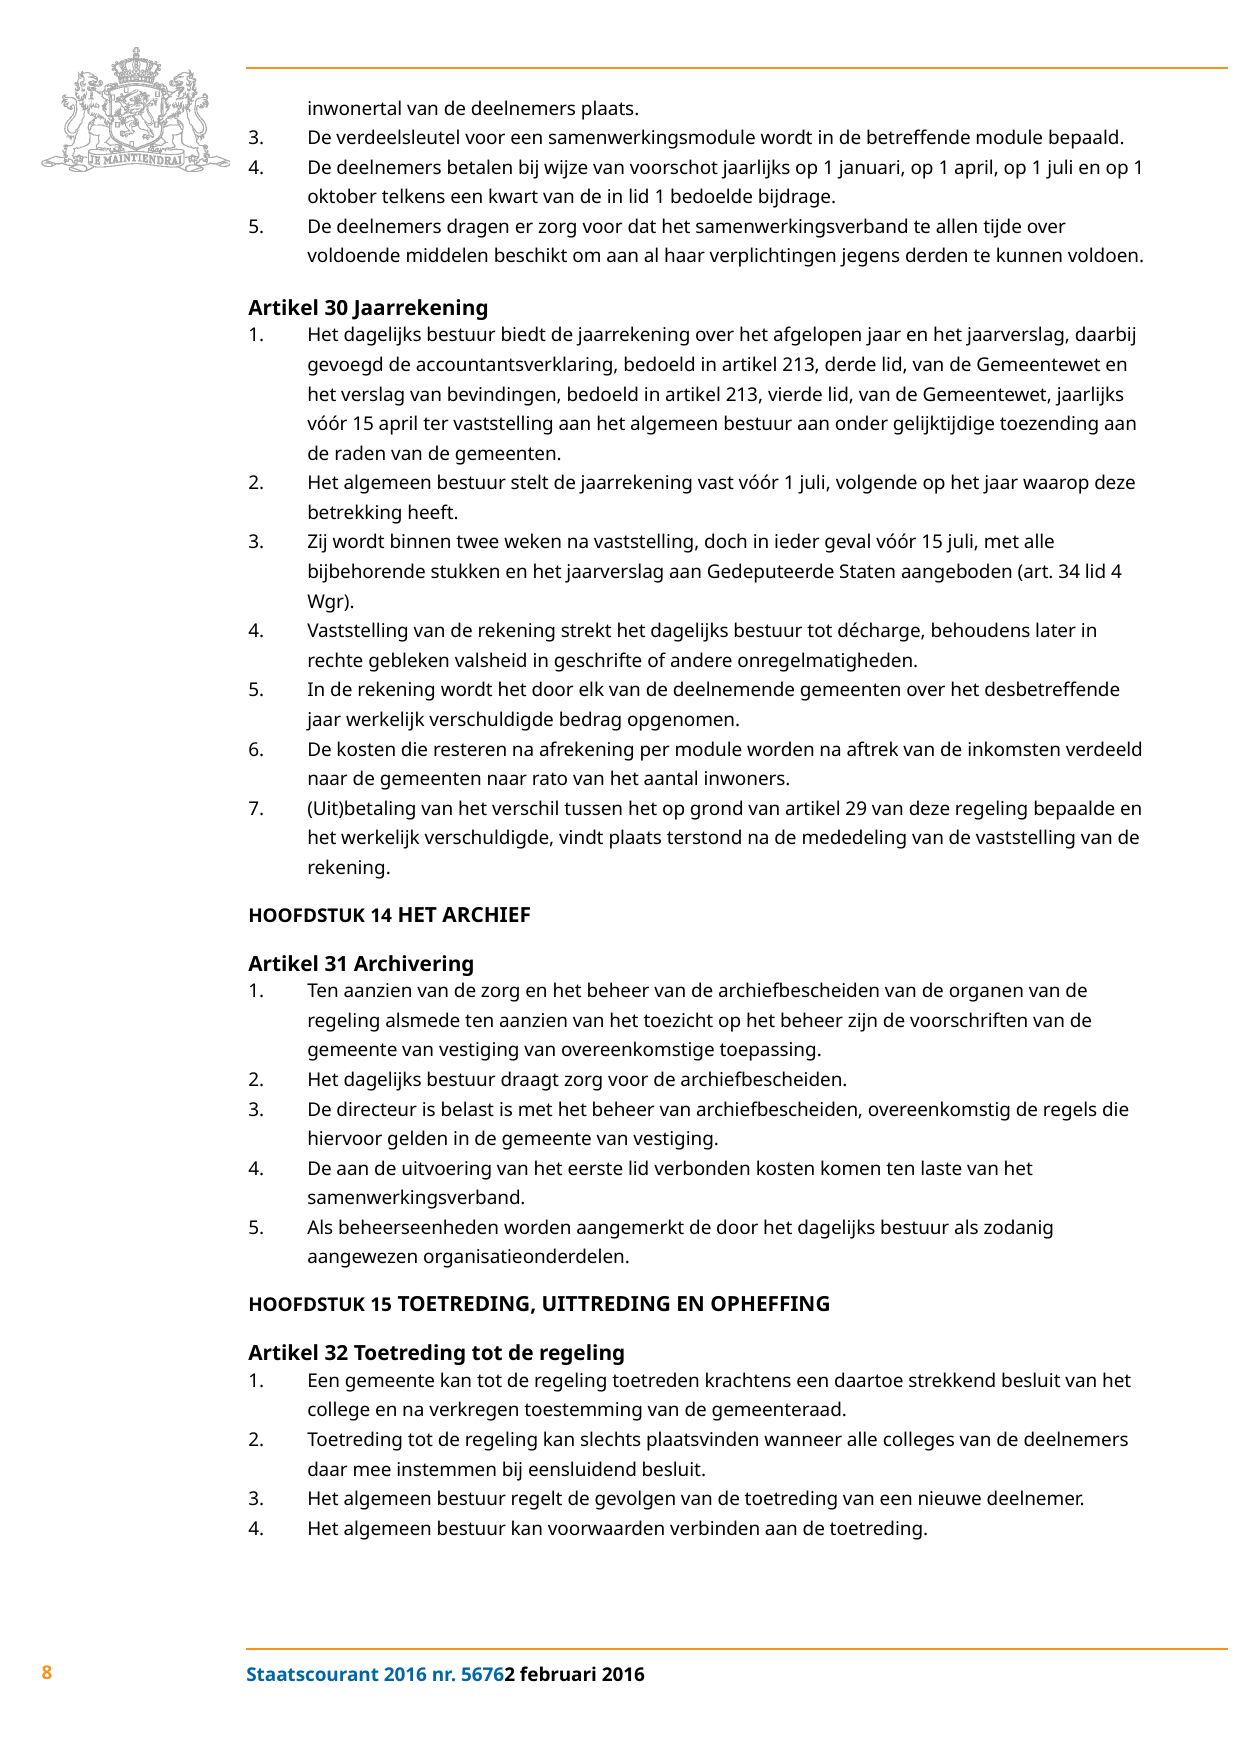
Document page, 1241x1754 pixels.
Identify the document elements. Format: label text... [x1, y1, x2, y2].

text Artikel 32 Toetreding tot de regeling [248, 1338, 1152, 1367]
list De deelnemers betalen bij wijze van voorschot jaarlijks op 1 januari, op 1 april, op 1 juli en op 1 oktober telkens een kwart van de in lid 1 bedoelde bijdrage. [248, 154, 1152, 209]
picture [41, 47, 231, 172]
list De directeur is belast is met het beheer van archiefbescheiden, overeenkomstig de regels die hiervoor gelden in de gemeente van vestiging. [248, 1096, 1152, 1151]
list Ten aanzien van de zorg en het beheer van de archiefbescheiden van de organen van de regeling alsmede ten aanzien van het toezicht op het beheer zijn de voorschriften van de gemeente van vestiging van overeenkomstige toepassing. [248, 977, 1152, 1062]
list Het algemeen bestuur regelt de gevolgen van de toetreding van een nieuwe deelnemer. [248, 1485, 1152, 1511]
list (Uit)betaling van het verschil tussen het op grond van artikel 29 van deze regeling bepaalde en het werkelijk verschuldigde, vindt plaats terstond na de mededeling van de vaststelling van de rekening. [248, 795, 1152, 880]
list De aan de uitvoering van het eerste lid verbonden kosten komen ten laste van het samenwerkingsverband. [248, 1155, 1152, 1210]
list Als beheerseenheden worden aangemerkt de door het dagelijks bestuur als zodanig aangewezen organisatieonderdelen. [248, 1214, 1152, 1269]
list Toetreding tot de regeling kan slechts plaatsvinden wanneer alle colleges van de deelnemers daar mee instemmen bij eensluidend besluit. [248, 1426, 1152, 1481]
list Vaststelling van de rekening strekt het dagelijks bestuur tot décharge, behoudens later in rechte gebleken valsheid in geschrifte of andere onregelmatigheden. [248, 617, 1152, 673]
list Het algemeen bestuur stelt de jaarrekening vast vóór 1 juli, volgende op het jaar waarop deze betrekking heeft. [248, 469, 1152, 525]
text Artikel 31 Archivering [248, 949, 1152, 977]
list inwonertal van de deelnemers plaats. [248, 95, 1152, 121]
text HOOFDSTUK 14 HET ARCHIEF [248, 900, 1152, 928]
list De kosten die resteren na afrekening per module worden na aftrek van de inkomsten verdeeld naar de gemeenten naar rato van het aantal inwoners. [248, 736, 1152, 791]
list Zij wordt binnen twee weken na vaststelling, doch in ieder geval vóór 15 juli, met alle bijbehorende stukken en het jaarverslag aan Gedeputeerde Staten aangeboden (art. 34 lid 4 Wgr). [248, 529, 1152, 613]
list De deelnemers dragen er zorg voor dat het samenwerkingsverband te allen tijde over voldoende middelen beschikt om aan al haar verplichtingen jegens derden te kunnen voldoen. [248, 213, 1152, 268]
text HOOFDSTUK 15 TOETREDING, UITTREDING EN OPHEFFING [248, 1289, 1152, 1318]
list Het algemeen bestuur kan voorwaarden verbinden aan de toetreding. [248, 1515, 1152, 1541]
list Het dagelijks bestuur biedt de jaarrekening over het afgelopen jaar en het jaarverslag, daarbij gevoegd de accountantsverklaring, bedoeld in artikel 213, derde lid, van de Gemeentewet en het verslag van bevindingen, bedoeld in artikel 213, vierde lid, van de Gemeentewet, jaarlijks vóór 15 april ter vaststelling aan het algemeen bestuur aan onder gelijktijdige toezending aan de raden van de gemeenten. [248, 322, 1152, 466]
list Een gemeente kan tot de regeling toetreden krachtens een daartoe strekkend besluit van het college en na verkregen toestemming van de gemeenteraad. [248, 1367, 1152, 1422]
list In de rekening wordt het door elk van de deelnemende gemeenten over het desbetreffende jaar werkelijk verschuldigde bedrag opgenomen. [248, 677, 1152, 732]
text Artikel 30 Jaarrekening [248, 293, 1152, 322]
list De verdeelsleutel voor een samenwerkingsmodule wordt in de betreffende module bepaald. [248, 124, 1152, 150]
list Het dagelijks bestuur draagt zorg voor de archiefbescheiden. [248, 1066, 1152, 1092]
